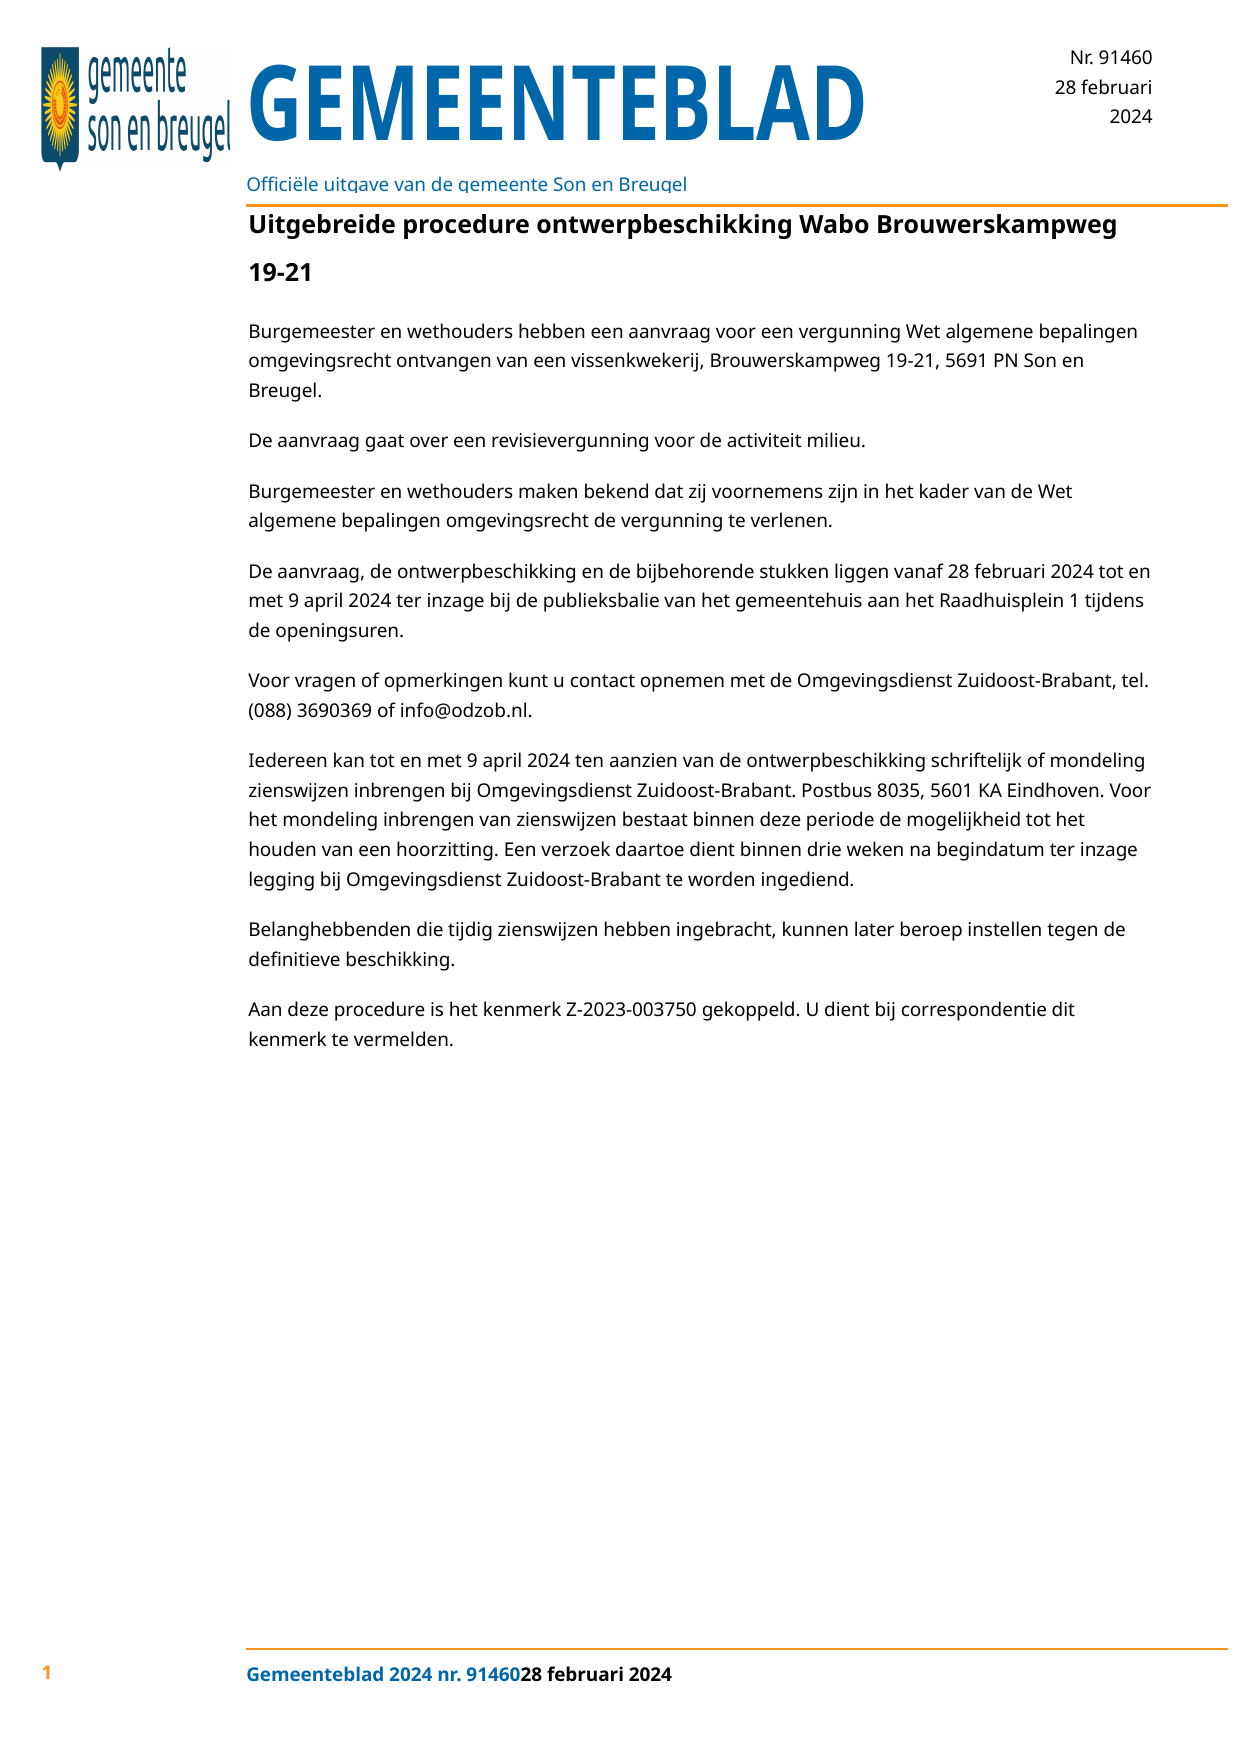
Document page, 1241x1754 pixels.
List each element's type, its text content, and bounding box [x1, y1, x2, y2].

text Voor vragen of opmerkingen kunt u contact opnemen met de Omgevingsdienst Zuidoost-Brabant, tel. (088) 3690369 of info@odzob.nl. [248, 667, 1152, 723]
text De aanvraag, de ontwerpbeschikking en de bijbehorende stukken liggen vanaf 28 februari 2024 tot en met 9 april 2024 ter inzage bij de publieksbalie van het gemeentehuis aan het Raadhuisplein 1 tijdens de openingsuren. [248, 558, 1152, 643]
text Burgemeester en wethouders maken bekend dat zij voornemens zijn in het kader van de Wet algemene bepalingen omgevingsrecht de vergunning te verlenen. [248, 478, 1152, 533]
text Uitgebreide procedure ontwerpbeschikking Wabo Brouwerskampweg 19-21 [248, 207, 1152, 288]
text De aanvraag gaat over een revisievergunning voor de activiteit milieu. [248, 427, 1152, 453]
text Burgemeester en wethouders hebben een aanvraag voor een vergunning Wet algemene bepalingen omgevingsrecht ontvangen van een vissenkwekerij, Brouwerskampweg 19-21, 5691 PN Son en Breugel. [248, 318, 1152, 403]
text Aan deze procedure is het kenmerk Z-2023-003750 gekoppeld. U dient bij correspondentie dit kenmerk te vermelden. [248, 996, 1152, 1052]
picture [41, 47, 231, 172]
text Belanghebbenden die tijdig zienswijzen hebben ingebracht, kunnen later beroep instellen tegen de definitieve beschikking. [248, 916, 1152, 972]
text Iedereen kan tot en met 9 april 2024 ten aanzien van de ontwerpbeschikking schriftelijk of mondeling zienswijzen inbrengen bij Omgevingsdienst Zuidoost-Brabant. Postbus 8035, 5601 KA Eindhoven. Voor het mondeling inbrengen van zienswijzen bestaat binnen deze periode de mogelijkheid tot het houden van een hoorzitting. Een verzoek daartoe dient binnen drie weken na begindatum ter inzage legging bij Omgevingsdienst Zuidoost-Brabant te worden ingediend. [248, 747, 1152, 892]
